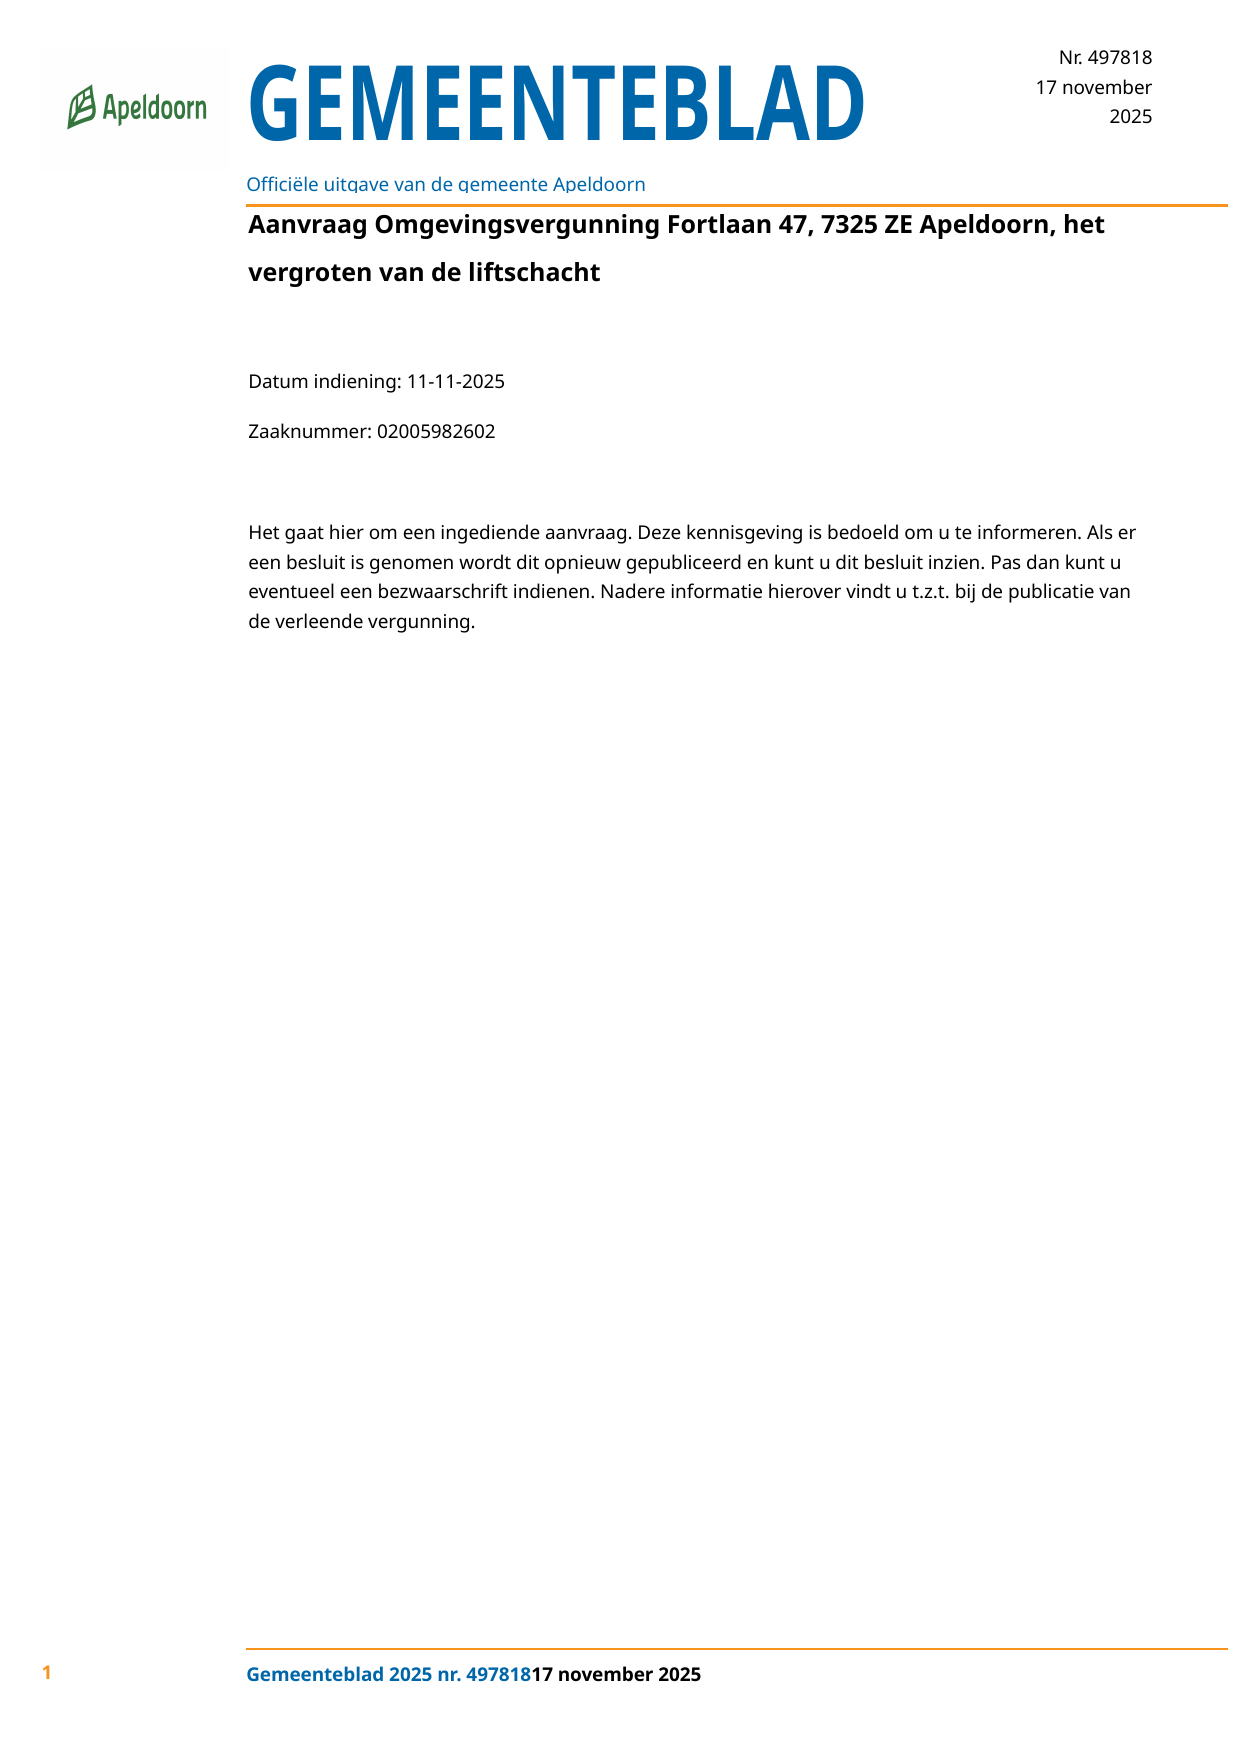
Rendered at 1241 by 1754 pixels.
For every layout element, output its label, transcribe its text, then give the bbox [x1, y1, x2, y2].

picture [41, 47, 231, 172]
text Het gaat hier om een ingediende aanvraag. Deze kennisgeving is bedoeld om u te informeren. Als er een besluit is genomen wordt dit opnieuw gepubliceerd en kunt u dit besluit inzien. Pas dan kunt u eventueel een bezwaarschrift indienen. Nadere informatie hierover vindt u t.z.t. bij de publicatie van de verleende vergunning. [248, 519, 1152, 634]
text Datum indiening: 11-11-2025 [248, 368, 1152, 394]
text Aanvraag Omgevingsvergunning Fortlaan 47, 7325 ZE Apeldoorn, het vergroten van de liftschacht [248, 207, 1152, 288]
text Zaaknummer: 02005982602 [248, 419, 1152, 444]
